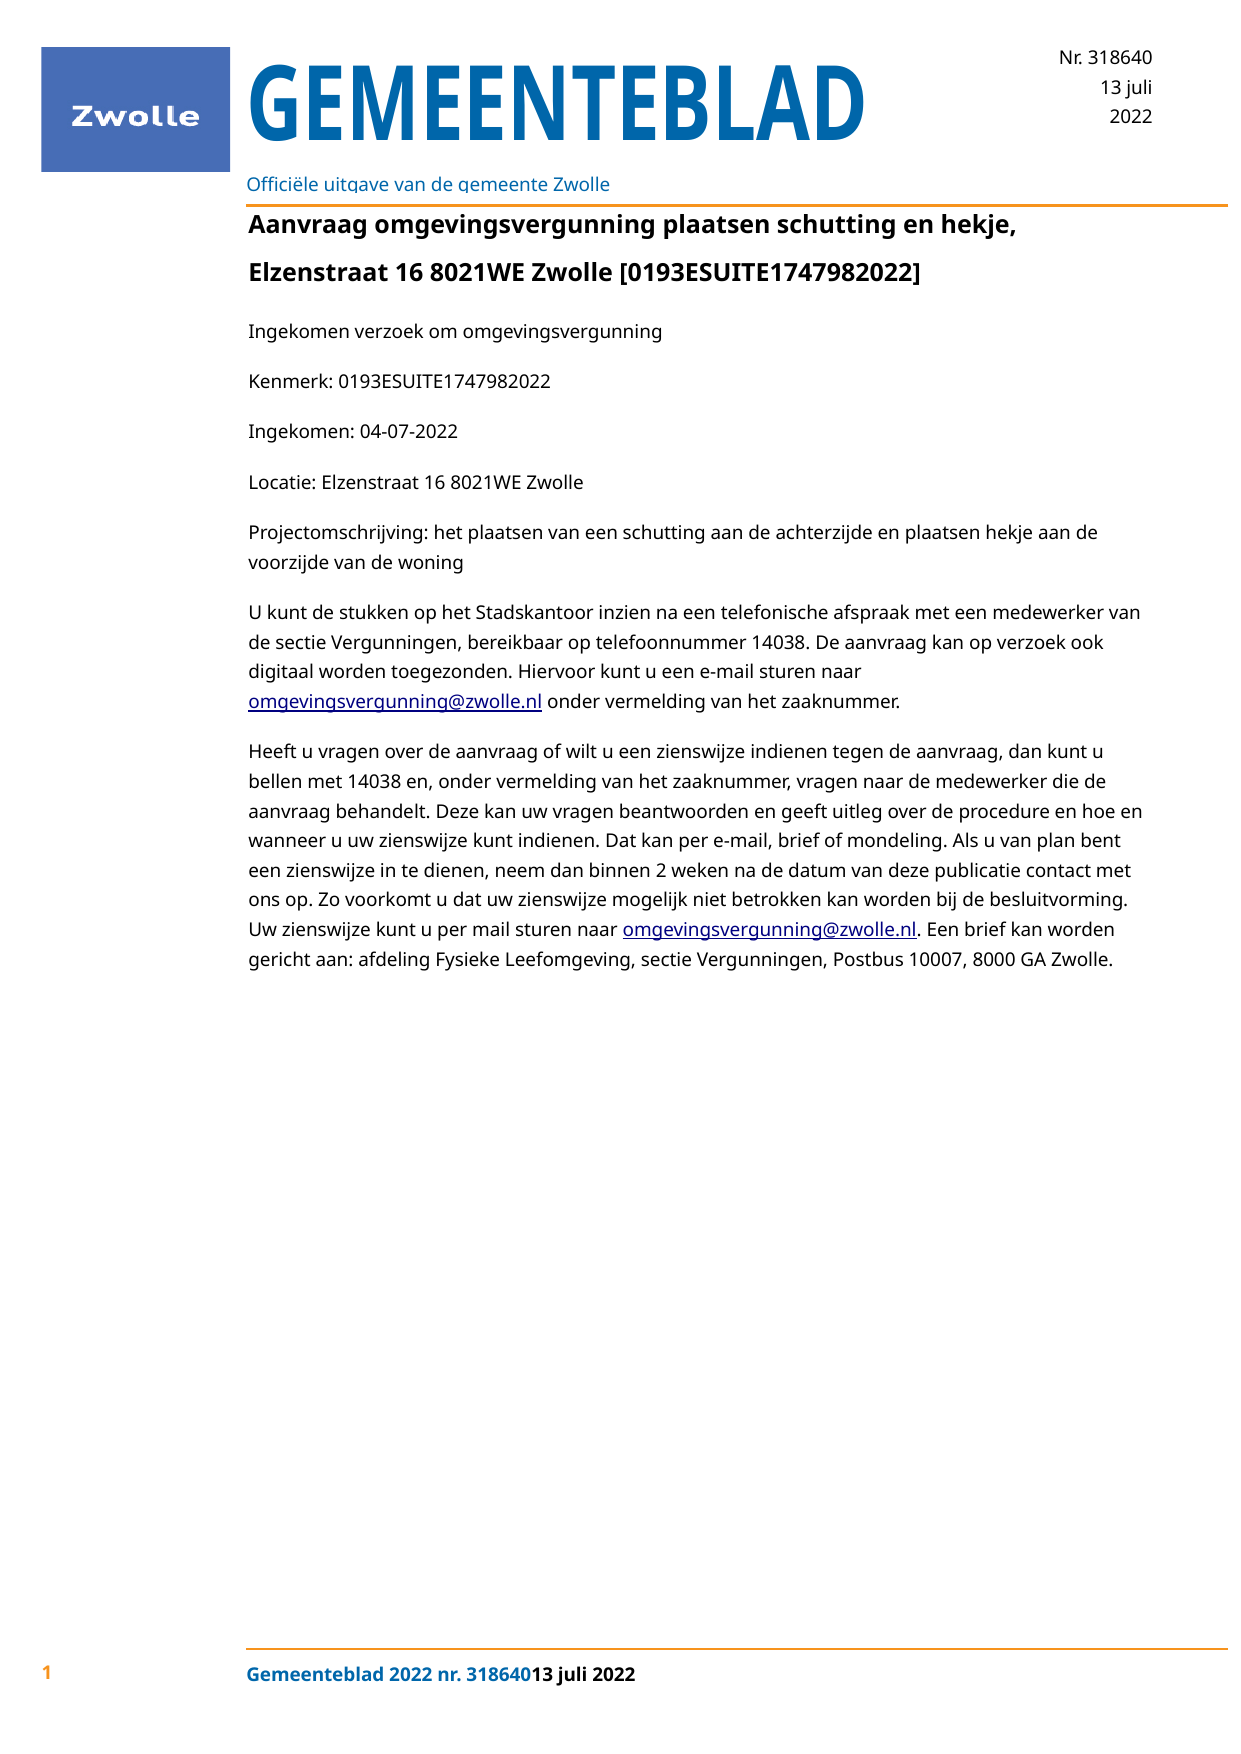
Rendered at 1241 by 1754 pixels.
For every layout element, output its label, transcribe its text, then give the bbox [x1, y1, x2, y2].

text Ingekomen verzoek om omgevingsvergunning [248, 318, 1152, 344]
text Heeft u vragen over de aanvraag of wilt u een zienswijze indienen tegen de aanvraag, dan kunt u bellen met 14038 en, onder vermelding van het zaaknummer, vragen naar de medewerker die de aanvraag behandelt. Deze kan uw vragen beantwoorden en geeft uitleg over de procedure en hoe en wanneer u uw zienswijze kunt indienen. Dat kan per e-mail, brief of mondeling. Als u van plan bent een zienswijze in te dienen, neem dan binnen 2 weken na de datum van deze publicatie contact met ons op. Zo voorkomt u dat uw zienswijze mogelijk niet betrokken kan worden bij de besluitvorming. Uw zienswijze kunt u per mail sturen naar omgevingsvergunning@zwolle.nl. Een brief kan worden gericht aan: afdeling Fysieke Leefomgeving, sectie Vergunningen, Postbus 10007, 8000 GA Zwolle. [248, 739, 1152, 972]
picture [41, 47, 231, 172]
text Projectomschrijving: het plaatsen van een schutting aan de achterzijde en plaatsen hekje aan de voorzijde van de woning [248, 519, 1152, 575]
text Kenmerk: 0193ESUITE1747982022 [248, 368, 1152, 394]
text Locatie: Elzenstraat 16 8021WE Zwolle [248, 469, 1152, 495]
text Aanvraag omgevingsvergunning plaatsen schutting en hekje, Elzenstraat 16 8021WE Zwolle [0193ESUITE1747982022] [248, 207, 1152, 288]
text Ingekomen: 04-07-2022 [248, 419, 1152, 444]
text U kunt de stukken op het Stadskantoor inzien na een telefonische afspraak met een medewerker van de sectie Vergunningen, bereikbaar op telefoonnummer 14038. De aanvraag kan op verzoek ook digitaal worden toegezonden. Hiervoor kunt u een e-mail sturen naar omgevingsvergunning@zwolle.nl onder vermelding van het zaaknummer. [248, 599, 1152, 714]
